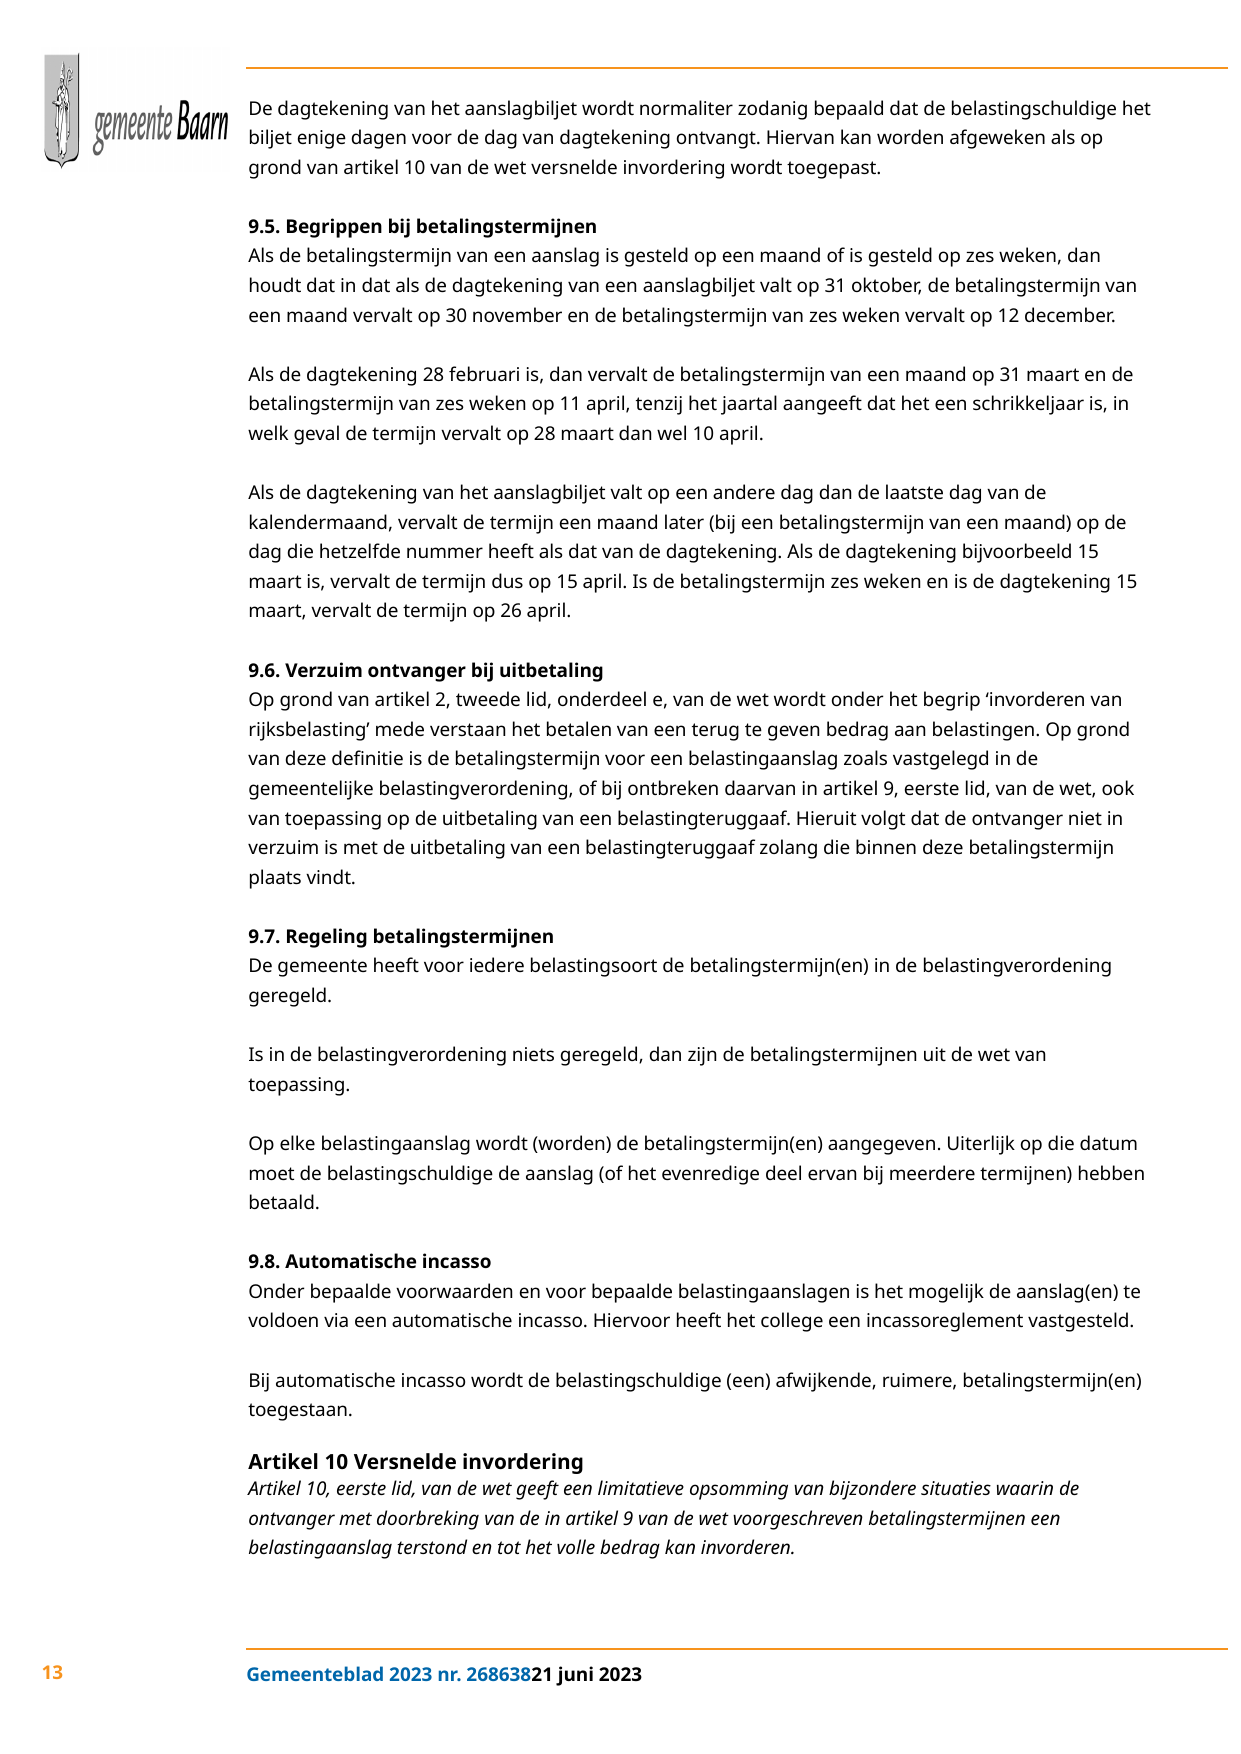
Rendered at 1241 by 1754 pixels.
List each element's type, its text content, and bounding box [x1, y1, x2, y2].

text Onder bepaalde voorwaarden en voor bepaalde belastingaanslagen is het mogelijk de aanslag(en) te voldoen via een automatische incasso. Hiervoor heeft het college een incassoreglement vastgesteld. [248, 1278, 1152, 1333]
text De gemeente heeft voor iedere belastingsoort de betalingstermijn(en) in de belastingverordening geregeld. [248, 953, 1152, 1008]
text Artikel 10 Versnelde invordering [248, 1447, 1152, 1475]
picture [41, 47, 231, 172]
text Als de betalingstermijn van een aanslag is gesteld op een maand of is gesteld op zes weken, dan houdt dat in dat als de dagtekening van een aanslagbiljet valt op 31 oktober, de betalingstermijn van een maand vervalt op 30 november en de betalingstermijn van zes weken vervalt op 12 december. [248, 243, 1152, 328]
text 9.6. Verzuim ontvanger bij uitbetaling [248, 657, 1152, 683]
text 9.8. Automatische incasso [248, 1248, 1152, 1274]
text De dagtekening van het aanslagbiljet wordt normaliter zodanig bepaald dat de belastingschuldige het biljet enige dagen voor de dag van dagtekening ontvangt. Hiervan kan worden afgeweken als op grond van artikel 10 van de wet versnelde invordering wordt toegepast. [248, 95, 1152, 180]
text 9.5. Begrippen bij betalingstermijnen [248, 213, 1152, 239]
text Op grond van artikel 2, tweede lid, onderdeel e, van de wet wordt onder het begrip ‘invorderen van rijksbelasting’ mede verstaan het betalen van een terug te geven bedrag aan belastingen. Op grond van deze definitie is de betalingstermijn voor een belastingaanslag zoals vastgelegd in de gemeentelijke belastingverordening, of bij ontbreken daarvan in artikel 9, eerste lid, van de wet, ook van toepassing op de uitbetaling van een belastingteruggaaf. Hieruit volgt dat de ontvanger niet in verzuim is met de uitbetaling van een belastingteruggaaf zolang die binnen deze betalingstermijn plaats vindt. [248, 686, 1152, 890]
text Als de dagtekening van het aanslagbiljet valt op een andere dag dan de laatste dag van de kalendermaand, vervalt de termijn een maand later (bij een betalingstermijn van een maand) op de dag die hetzelfde nummer heeft als dat van de dagtekening. Als de dagtekening bijvoorbeeld 15 maart is, vervalt de termijn dus op 15 april. Is de betalingstermijn zes weken en is de dagtekening 15 maart, vervalt de termijn op 26 april. [248, 479, 1152, 623]
text Als de dagtekening 28 februari is, dan vervalt de betalingstermijn van een maand op 31 maart en de betalingstermijn van zes weken op 11 april, tenzij het jaartal aangeeft dat het een schrikkeljaar is, in welk geval de termijn vervalt op 28 maart dan wel 10 april. [248, 361, 1152, 446]
text Is in de belastingverordening niets geregeld, dan zijn de betalingstermijnen uit de wet van toepassing. [248, 1041, 1152, 1097]
text Op elke belastingaanslag wordt (worden) de betalingstermijn(en) aangegeven. Uiterlijk op die datum moet de belastingschuldige de aanslag (of het evenredige deel ervan bij meerdere termijnen) hebben betaald. [248, 1130, 1152, 1215]
text 9.7. Regeling betalingstermijnen [248, 923, 1152, 949]
text Artikel 10, eerste lid, van de wet geeft een limitatieve opsomming van bijzondere situaties waarin de ontvanger met doorbreking van de in artikel 9 van de wet voorgeschreven betalingstermijnen een belastingaanslag terstond en tot het volle bedrag kan invorderen. [248, 1475, 1152, 1560]
text Bij automatische incasso wordt de belastingschuldige (een) afwijkende, ruimere, betalingstermijn(en) toegestaan. [248, 1367, 1152, 1422]
